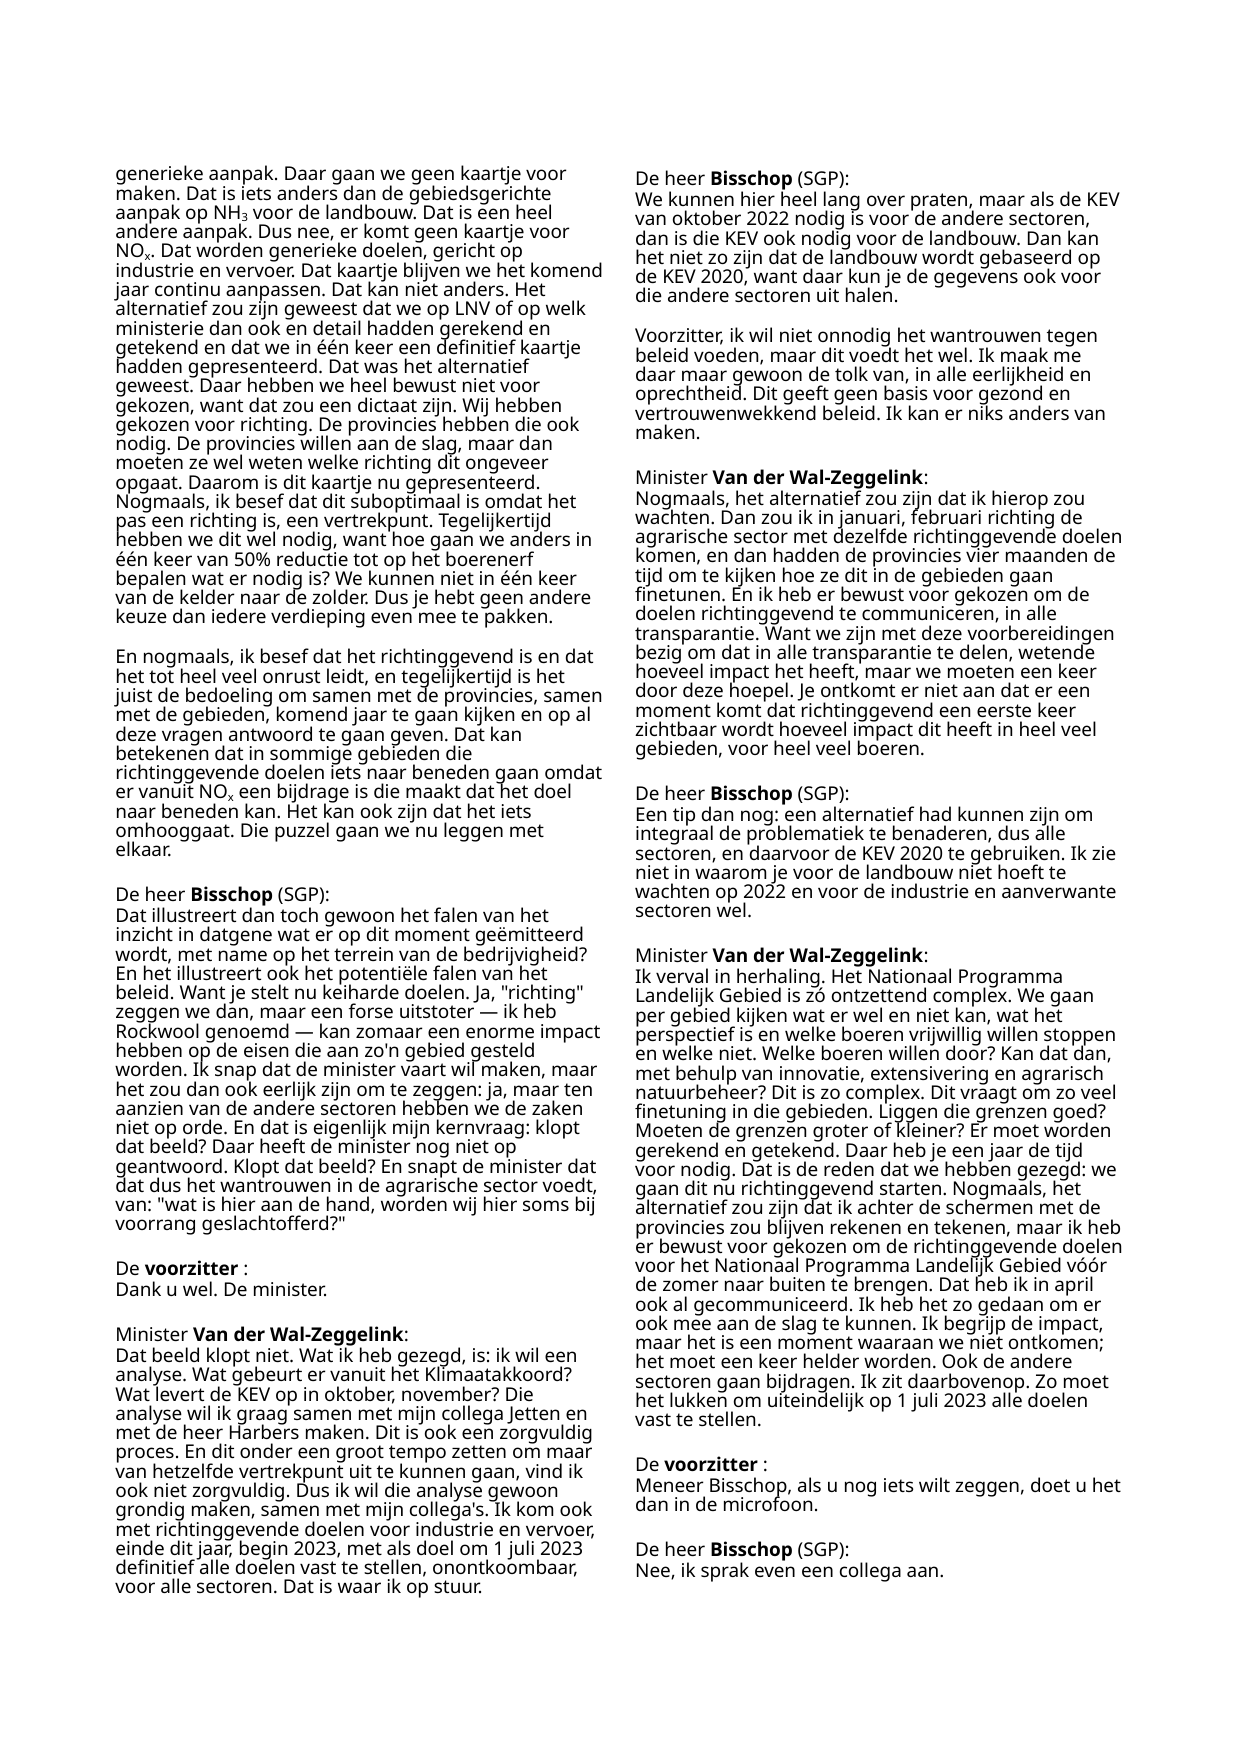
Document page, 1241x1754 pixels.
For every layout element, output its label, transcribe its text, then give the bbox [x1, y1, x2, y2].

text Ik verval in herhaling. Het Nationaal Programma Landelijk Gebied is zó ontzettend complex. We gaan per gebied kijken wat er wel en niet kan, wat het perspectief is en welke boeren vrijwillig willen stoppen en welke niet. Welke boeren willen door? Kan dat dan, met behulp van innovatie, extensivering en agrarisch natuurbeheer? Dit is zo complex. Dit vraagt om zo veel finetuning in die gebieden. Liggen die grenzen goed? Moeten de grenzen groter of kleiner? Er moet worden gerekend en getekend. Daar heb je een jaar de tijd voor nodig. Dat is de reden dat we hebben gezegd: we gaan dit nu richtinggevend starten. Nogmaals, het alternatief zou zijn dat ik achter de schermen met de provincies zou blijven rekenen en tekenen, maar ik heb er bewust voor gekozen om de richtinggevende doelen voor het Nationaal Programma Landelijk Gebied vóór de zomer naar buiten te brengen. Dat heb ik in april ook al gecommuniceerd. Ik heb het zo gedaan om er ook mee aan de slag te kunnen. Ik begrijp de impact, maar het is een moment waaraan we niet ontkomen; het moet een keer helder worden. Ook de andere sectoren gaan bijdragen. Ik zit daarbovenop. Zo moet het lukken om uiteindelijk op 1 juli 2023 alle doelen vast te stellen. [635, 968, 1125, 1431]
text De heer Bisschop (SGP): [635, 780, 1125, 806]
text De heer Bisschop (SGP): [115, 881, 605, 907]
text Minister Van der Wal-Zeggelink: [635, 464, 1125, 489]
text Een tip dan nog: een alternatief had kunnen zijn om integraal de problematiek te benaderen, dus alle sectoren, en daarvoor de KEV 2020 te gebruiken. Ik zie niet in waarom je voor de landbouw niet hoeft te wachten op 2022 en voor de industrie en aanverwante sectoren wel. [635, 806, 1125, 922]
text Dank u wel. De minister. [115, 1281, 605, 1301]
text Minister Van der Wal-Zeggelink: [115, 1321, 605, 1347]
text We kunnen hier heel lang over praten, maar als de KEV van oktober 2022 nodig is voor de andere sectoren, dan is die KEV ook nodig voor de landbouw. Dan kan het niet zo zijn dat de landbouw wordt gebaseerd op de KEV 2020, want daar kun je de gegevens ook voor die andere sectoren uit halen. [635, 191, 1125, 307]
text generieke aanpak. Daar gaan we geen kaartje voor maken. Dat is iets anders dan de gebiedsgerichte aanpak op NH3 voor de landbouw. Dat is een heel andere aanpak. Dus nee, er komt geen kaartje voor NOx. Dat worden generieke doelen, gericht op industrie en vervoer. Dat kaartje blijven we het komend jaar continu aanpassen. Dat kan niet anders. Het alternatief zou zijn geweest dat we op LNV of op welk ministerie dan ook en detail hadden gerekend en getekend en dat we in één keer een definitief kaartje hadden gepresenteerd. Dat was het alternatief geweest. Daar hebben we heel bewust niet voor gekozen, want dat zou een dictaat zijn. Wij hebben gekozen voor richting. De provincies hebben die ook nodig. De provincies willen aan de slag, maar dan moeten ze wel weten welke richting dit ongeveer opgaat. Daarom is dit kaartje nu gepresenteerd. Nogmaals, ik besef dat dit suboptimaal is omdat het pas een richting is, een vertrekpunt. Tegelijkertijd hebben we dit wel nodig, want hoe gaan we anders in één keer van 50% reductie tot op het boerenerf bepalen wat er nodig is? We kunnen niet in één keer van de kelder naar de zolder. Dus je hebt geen andere keuze dan iedere verdieping even mee te pakken. [115, 165, 605, 628]
text De voorzitter : [635, 1451, 1125, 1477]
text Dat illustreert dan toch gewoon het falen van het inzicht in datgene wat er op dit moment geëmitteerd wordt, met name op het terrein van de bedrijvigheid? En het illustreert ook het potentiële falen van het beleid. Want je stelt nu keiharde doelen. Ja, "richting" zeggen we dan, maar een forse uitstoter — ik heb Rockwool genoemd — kan zomaar een enorme impact hebben op de eisen die aan zo'n gebied gesteld worden. Ik snap dat de minister vaart wil maken, maar het zou dan ook eerlijk zijn om te zeggen: ja, maar ten aanzien van de andere sectoren hebben we de zaken niet op orde. En dat is eigenlijk mijn kernvraag: klopt dat beeld? Daar heeft de minister nog niet op geantwoord. Klopt dat beeld? En snapt de minister dat dat dus het wantrouwen in de agrarische sector voedt, van: "wat is hier aan de hand, worden wij hier soms bij voorrang geslachtofferd?" [115, 907, 605, 1235]
text De voorzitter : [115, 1256, 605, 1281]
text De heer Bisschop (SGP): [635, 1537, 1125, 1562]
text Nogmaals, het alternatief zou zijn dat ik hierop zou wachten. Dan zou ik in januari, februari richting de agrarische sector met dezelfde richtinggevende doelen komen, en dan hadden de provincies vier maanden de tijd om te kijken hoe ze dit in de gebieden gaan finetunen. En ik heb er bewust voor gekozen om de doelen richtinggevend te communiceren, in alle transparantie. Want we zijn met deze voorbereidingen bezig om dat in alle transparantie te delen, wetende hoeveel impact het heeft, maar we moeten een keer door deze hoepel. Je ontkomt er niet aan dat er een moment komt dat richtinggevend een eerste keer zichtbaar wordt hoeveel impact dit heeft in heel veel gebieden, voor heel veel boeren. [635, 489, 1125, 759]
text Voorzitter, ik wil niet onnodig het wantrouwen tegen beleid voeden, maar dit voedt het wel. Ik maak me daar maar gewoon de tolk van, in alle eerlijkheid en oprechtheid. Dit geeft geen basis voor gezond en vertrouwenwekkend beleid. Ik kan er niks anders van maken. [635, 327, 1125, 443]
text En nogmaals, ik besef dat het richtinggevend is en dat het tot heel veel onrust leidt, en tegelijkertijd is het juist de bedoeling om samen met de provincies, samen met de gebieden, komend jaar te gaan kijken en op al deze vragen antwoord te gaan geven. Dat kan betekenen dat in sommige gebieden die richtinggevende doelen iets naar beneden gaan omdat er vanuit NOx een bijdrage is die maakt dat het doel naar beneden kan. Het kan ook zijn dat het iets omhooggaat. Die puzzel gaan we nu leggen met elkaar. [115, 648, 605, 861]
text De heer Bisschop (SGP): [635, 165, 1125, 191]
text Nee, ik sprak even een collega aan. [635, 1562, 1125, 1582]
text Dat beeld klopt niet. Wat ik heb gezegd, is: ik wil een analyse. Wat gebeurt er vanuit het Klimaatakkoord? Wat levert de KEV op in oktober, november? Die analyse wil ik graag samen met mijn collega Jetten en met de heer Harbers maken. Dit is ook een zorgvuldig proces. En dit onder een groot tempo zetten om maar van hetzelfde vertrekpunt uit te kunnen gaan, vind ik ook niet zorgvuldig. Dus ik wil die analyse gewoon grondig maken, samen met mijn collega's. Ik kom ook met richtinggevende doelen voor industrie en vervoer, einde dit jaar, begin 2023, met als doel om 1 juli 2023 definitief alle doelen vast te stellen, onontkoombaar, voor alle sectoren. Dat is waar ik op stuur. [115, 1347, 605, 1598]
text Minister Van der Wal-Zeggelink: [635, 942, 1125, 968]
text Meneer Bisschop, als u nog iets wilt zeggen, doet u het dan in de microfoon. [635, 1477, 1125, 1516]
